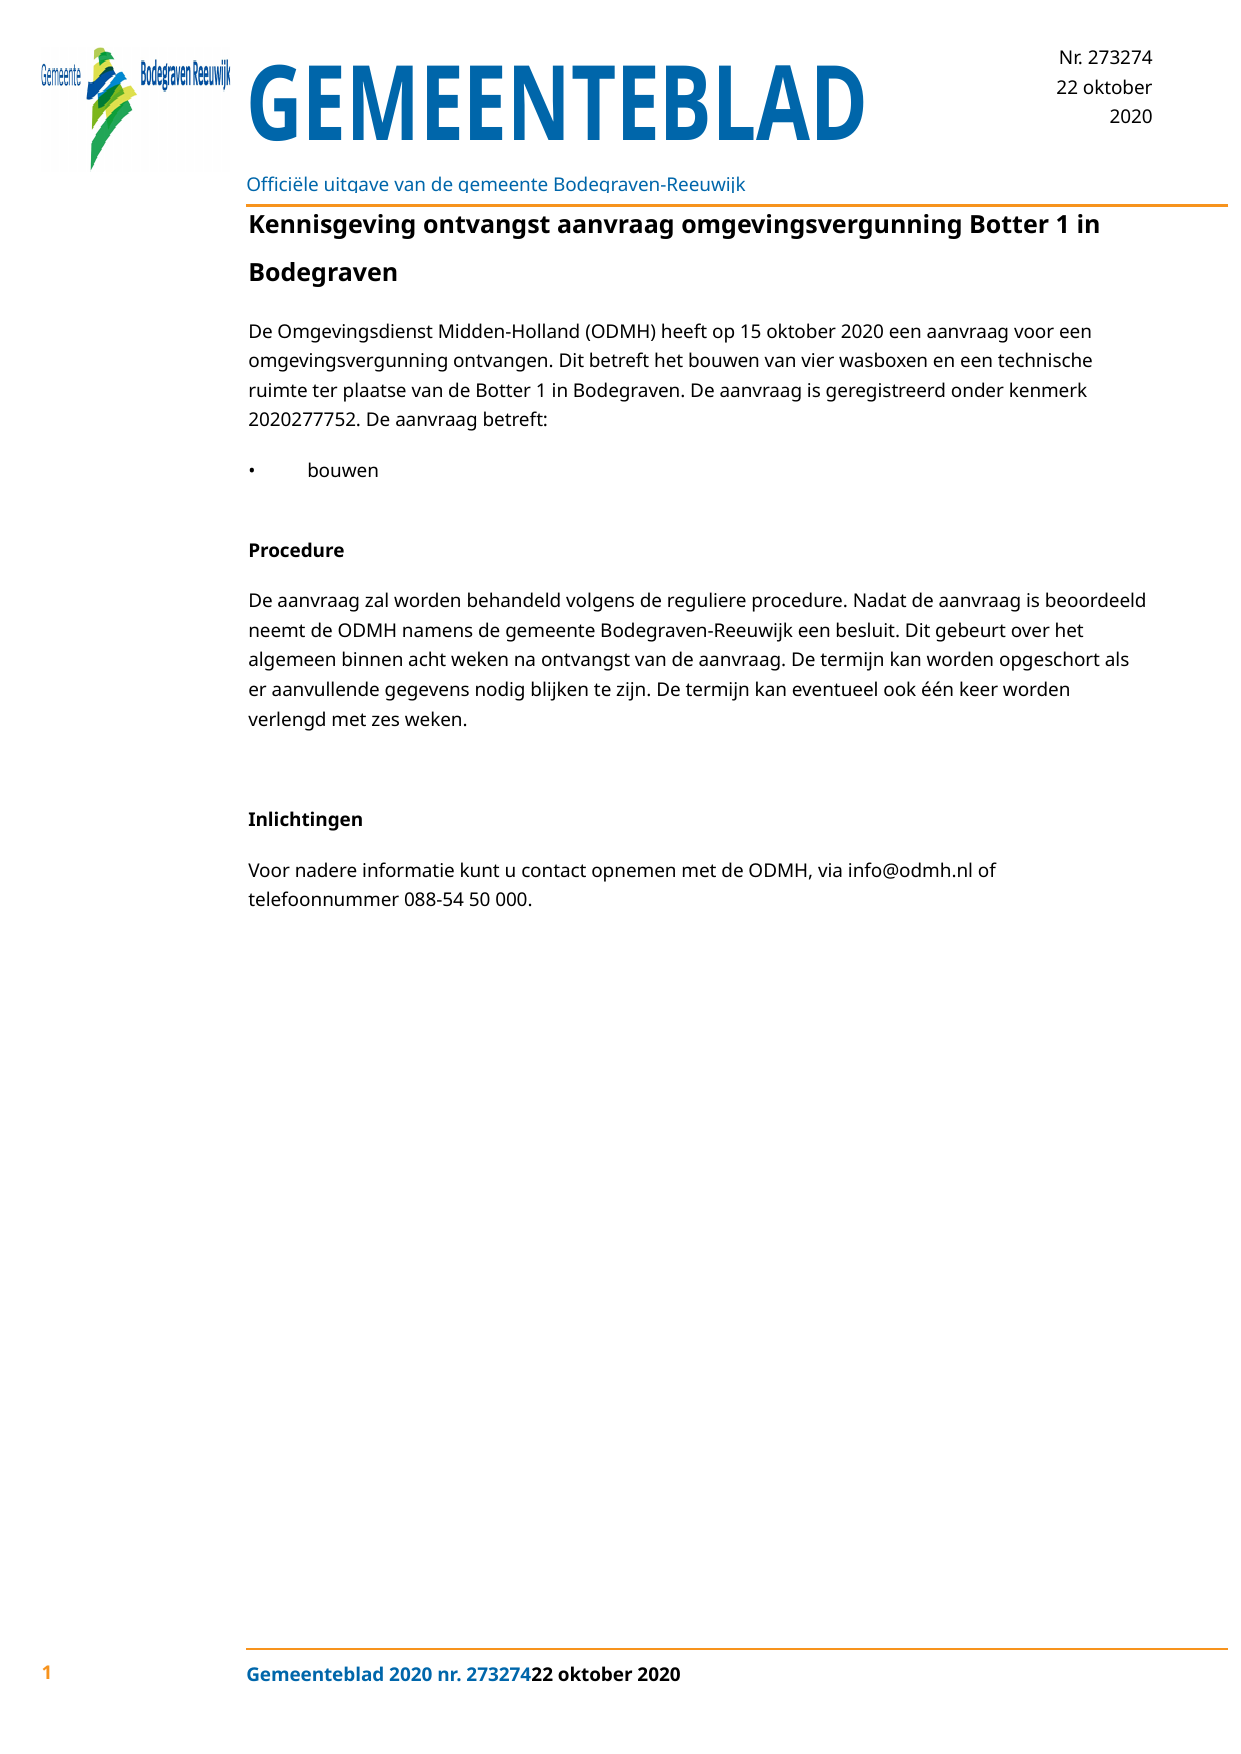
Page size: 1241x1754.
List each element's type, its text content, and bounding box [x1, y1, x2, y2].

picture [41, 47, 231, 172]
text Inlichtingen [248, 807, 1152, 832]
text Voor nadere informatie kunt u contact opnemen met de ODMH, via info@odmh.nl of telefoonnummer 088-54 50 000. [248, 857, 1152, 912]
list bouwen [248, 457, 1152, 483]
text Kennisgeving ontvangst aanvraag omgevingsvergunning Botter 1 in Bodegraven [248, 207, 1152, 288]
text Procedure [248, 537, 1152, 563]
text De Omgevingsdienst Midden-Holland (ODMH) heeft op 15 oktober 2020 een aanvraag voor een omgevingsvergunning ontvangen. Dit betreft het bouwen van vier wasboxen en een technische ruimte ter plaatse van de Botter 1 in Bodegraven. De aanvraag is geregistreerd onder kenmerk 2020277752. De aanvraag betreft: [248, 318, 1152, 432]
text De aanvraag zal worden behandeld volgens de reguliere procedure. Nadat de aanvraag is beoordeeld neemt de ODMH namens de gemeente Bodegraven-Reeuwijk een besluit. Dit gebeurt over het algemeen binnen acht weken na ontvangst van de aanvraag. De termijn kan worden opgeschort als er aanvullende gegevens nodig blijken te zijn. De termijn kan eventueel ook één keer worden verlengd met zes weken. [248, 587, 1152, 732]
